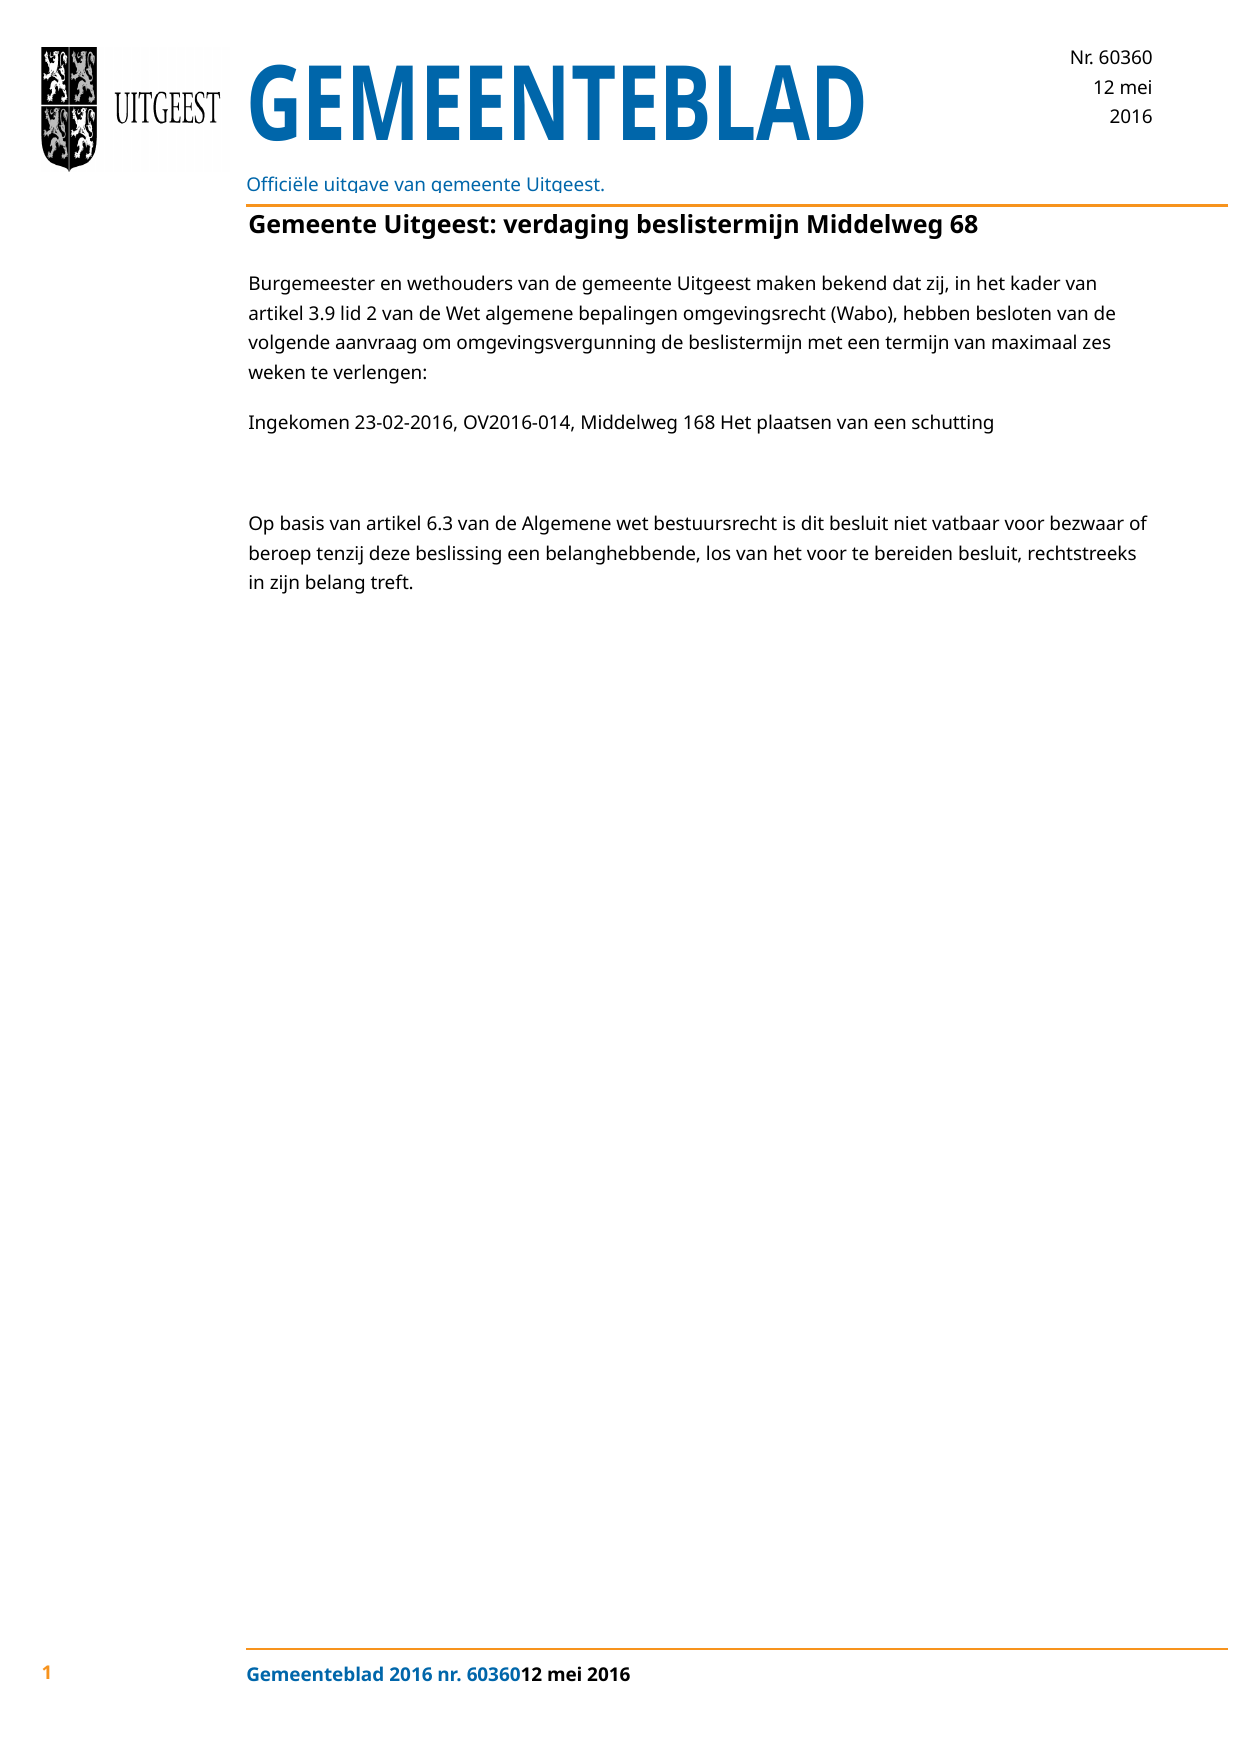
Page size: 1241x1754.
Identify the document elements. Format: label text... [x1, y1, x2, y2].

text Op basis van artikel 6.3 van de Algemene wet bestuursrecht is dit besluit niet vatbaar voor bezwaar of beroep tenzij deze beslissing een belanghebbende, los van het voor te bereiden besluit, rechtstreeks in zijn belang treft. [248, 510, 1152, 595]
text Burgemeester en wethouders van de gemeente Uitgeest maken bekend dat zij, in het kader van artikel 3.9 lid 2 van de Wet algemene bepalingen omgevingsrecht (Wabo), hebben besloten van de volgende aanvraag om omgevingsvergunning de beslistermijn met een termijn van maximaal zes weken te verlengen: [248, 270, 1152, 385]
text Ingekomen 23-02-2016, OV2016-014, Middelweg 168 Het plaatsen van een schutting [248, 409, 1152, 435]
text Gemeente Uitgeest: verdaging beslistermijn Middelweg 68 [248, 207, 1152, 241]
picture [41, 47, 231, 172]
